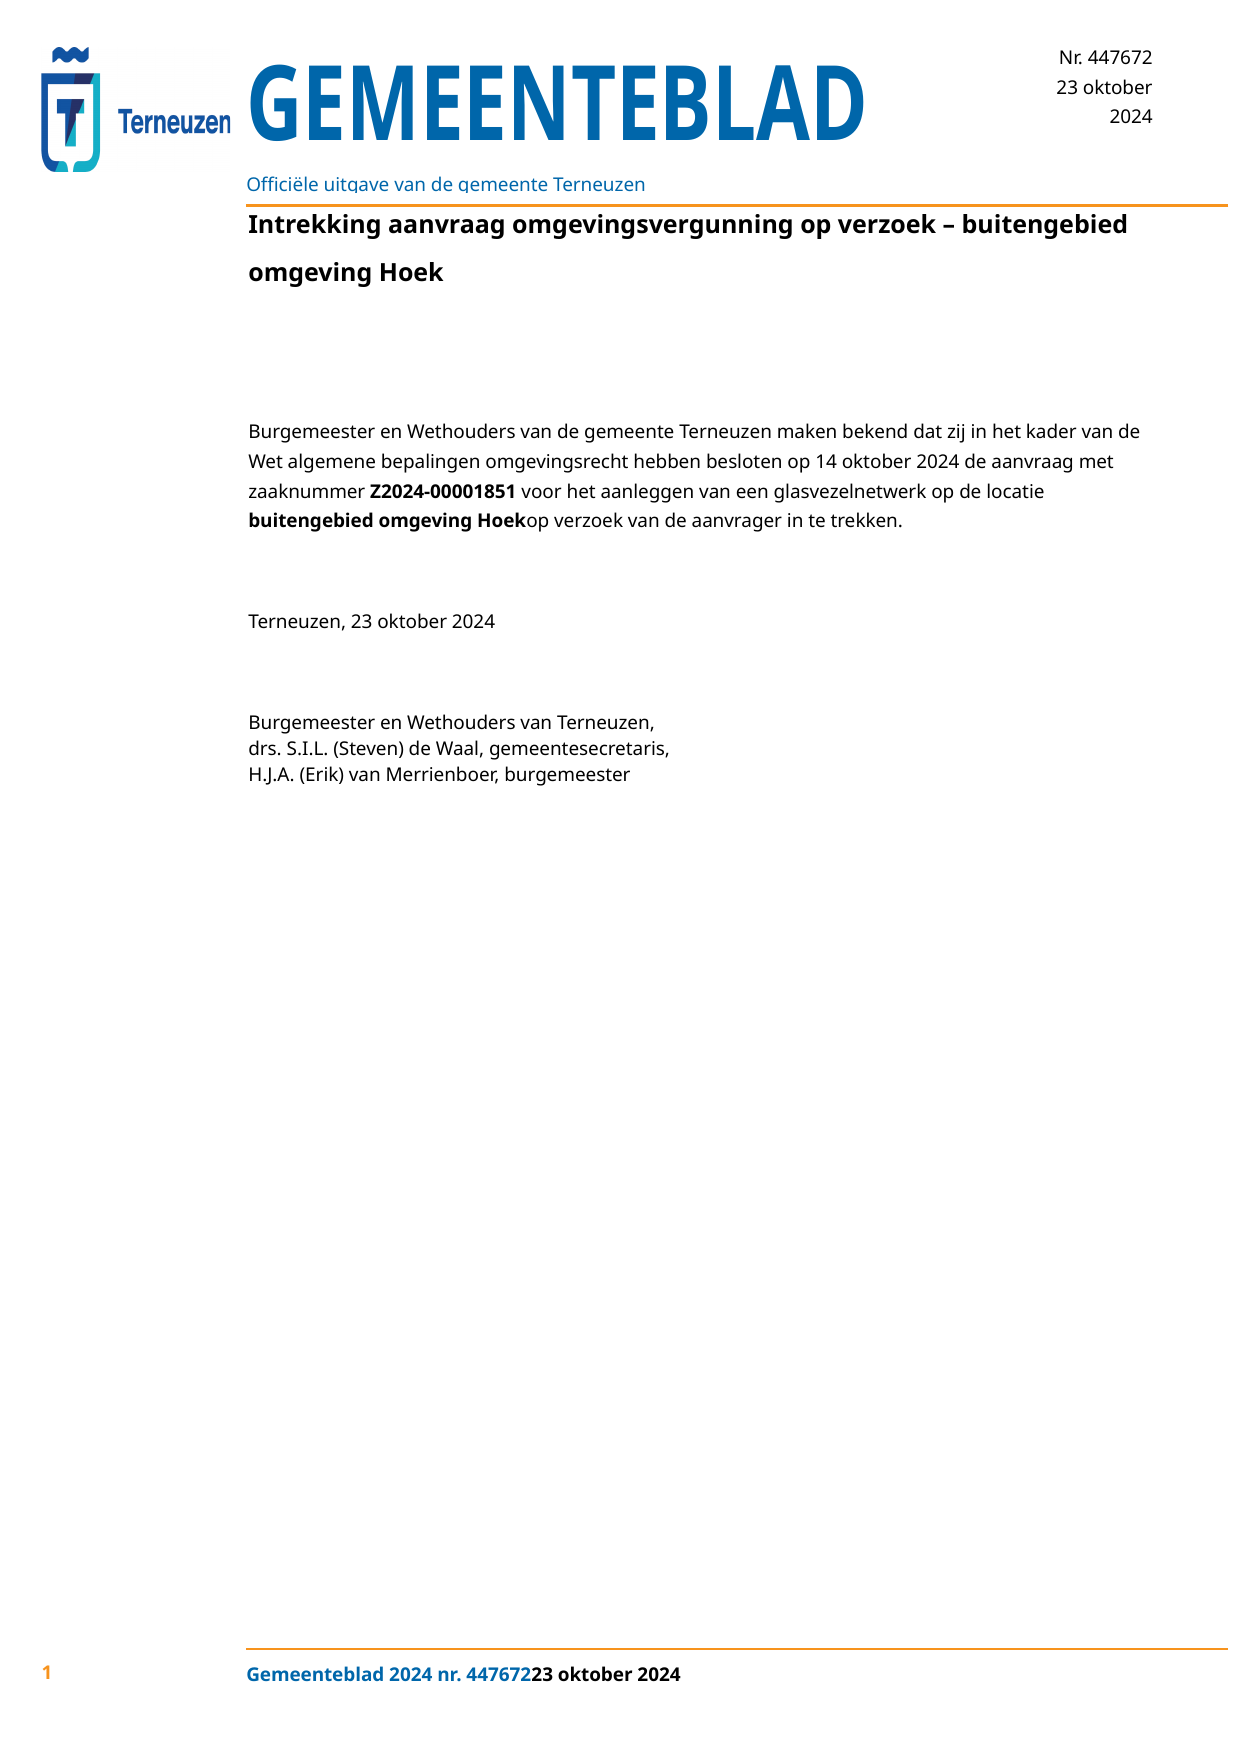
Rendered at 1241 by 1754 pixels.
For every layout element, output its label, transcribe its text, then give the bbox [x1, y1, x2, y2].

table_header Burgemeester en Wethouders van Terneuzen, [248, 709, 1152, 735]
picture [41, 47, 231, 172]
table_cell H.J.A. (Erik) van Merrienboer, burgemeester [248, 761, 1152, 786]
text Intrekking aanvraag omgevingsvergunning op verzoek – buitengebied omgeving Hoek [248, 207, 1152, 288]
table_cell [700, 786, 1152, 812]
table_cell [700, 735, 1152, 761]
text Burgemeester en Wethouders van de gemeente Terneuzen maken bekend dat zij in het kader van de Wet algemene bepalingen omgevingsrecht hebben besloten op 14 oktober 2024 de aanvraag met zaaknummer Z2024-00001851 voor het aanleggen van een glasvezelnetwerk op de locatie buitengebied omgeving Hoekop verzoek van de aanvrager in te trekken. [248, 419, 1152, 533]
text Terneuzen, 23 oktober 2024 [248, 608, 1152, 634]
table_cell [248, 786, 700, 812]
table_cell drs. S.I.L. (Steven) de Waal, gemeentesecretaris, [248, 735, 700, 761]
